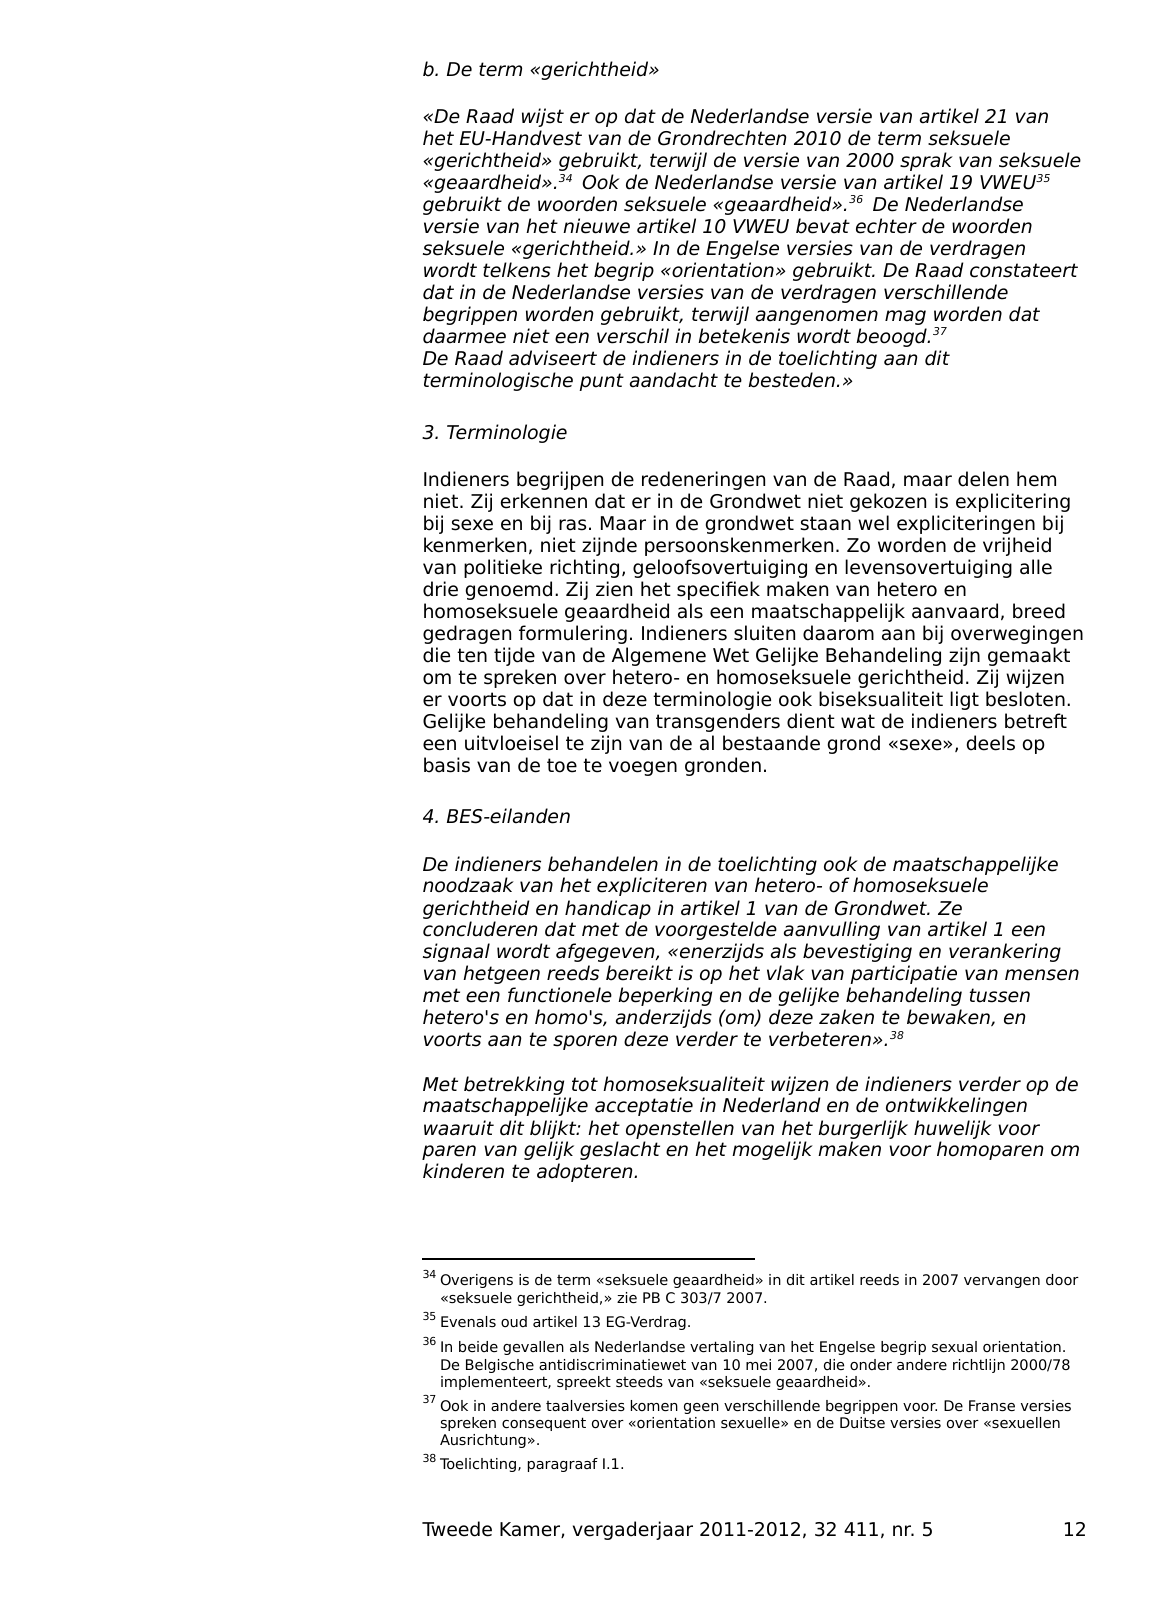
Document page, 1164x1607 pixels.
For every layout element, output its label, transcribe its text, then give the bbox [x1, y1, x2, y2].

text Indieners begrijpen de redeneringen van de Raad, maar delen hem niet. Zij erkennen dat er in de Grondwet niet gekozen is explicitering bij sexe en bij ras. Maar in de grondwet staan wel expliciteringen bij kenmerken, niet zijnde persoonskenmerken. Zo worden de vrijheid van politieke richting, geloofsovertuiging en levensovertuiging alle drie genoemd. Zij zien het specifiek maken van hetero en homoseksuele geaardheid als een maatschappelijk aanvaard, breed gedragen formulering. Indieners sluiten daarom aan bij overwegingen die ten tijde van de Algemene Wet Gelijke Behandeling zijn gemaakt om te spreken over hetero- en homoseksuele gerichtheid. Zij wijzen er voorts op dat in deze terminologie ook biseksualiteit ligt besloten. Gelijke behandeling van transgenders dient wat de indieners betreft een uitvloeisel te zijn van de al bestaande grond «sexe», deels op basis van de toe te voegen gronden. [422, 469, 1087, 776]
subtitle b. De term «gerichtheid» [422, 59, 1087, 81]
subtitle 4. BES-eilanden [422, 806, 1087, 828]
text «De Raad wijst er op dat de Nederlandse versie van artikel 21 van het EU-Handvest van de Grondrechten 2010 de term seksuele «gerichtheid» gebruikt, terwijl de versie van 2000 sprak van seksuele «geaardheid». Ook de Nederlandse versie van artikel 19 VWEU gebruikt de woorden seksuele «geaardheid». De Nederlandse versie van het nieuwe artikel 10 VWEU bevat echter de woorden seksuele «gerichtheid.» In de Engelse versies van de verdragen wordt telkens het begrip «orientation» gebruikt. De Raad constateert dat in de Nederlandse versies van de verdragen verschillende begrippen worden gebruikt, terwijl aangenomen mag worden dat daarmee niet een verschil in betekenis wordt beoogd. [422, 106, 1087, 348]
text Toelichting, paragraaf I.1. [422, 1452, 1087, 1474]
text De indieners behandelen in de toelichting ook de maatschappelijke noodzaak van het expliciteren van hetero- of homoseksuele gerichtheid en handicap in artikel 1 van de Grondwet. Ze concluderen dat met de voorgestelde aanvulling van artikel 1 een signaal wordt afgegeven, «enerzijds als bevestiging en verankering van hetgeen reeds bereikt is op het vlak van participatie van mensen met een functionele beperking en de gelijke behandeling tussen hetero's en homo's, anderzijds (om) deze zaken te bewaken, en voorts aan te sporen deze verder te verbeteren». [422, 853, 1087, 1051]
text De Raad adviseert de indieners in de toelichting aan dit terminologische punt aandacht te besteden.» [422, 348, 1087, 392]
text Met betrekking tot homoseksualiteit wijzen de indieners verder op de maatschappelijke acceptatie in Nederland en de ontwikkelingen waaruit dit blijkt: het openstellen van het burgerlijk huwelijk voor paren van gelijk geslacht en het mogelijk maken voor homoparen om kinderen te adopteren. [422, 1073, 1087, 1183]
text Overigens is de term «seksuele geaardheid» in dit artikel reeds in 2007 vervangen door «seksuele gerichtheid,» zie PB C 303/7 2007. [422, 1268, 1087, 1307]
text In beide gevallen als Nederlandse vertaling van het Engelse begrip sexual orientation. De Belgische antidiscriminatiewet van 10 mei 2007, die onder andere richtlijn 2000/78 implementeert, spreekt steeds van «seksuele geaardheid». [422, 1335, 1087, 1391]
text Ook in andere taalversies komen geen verschillende begrippen voor. De Franse versies spreken consequent over «orientation sexuelle» en de Duitse versies over «sexuellen Ausrichtung». [422, 1393, 1087, 1449]
subtitle 3. Terminologie [422, 422, 1087, 444]
text Evenals oud artikel 13 EG-Verdrag. [422, 1310, 1087, 1332]
